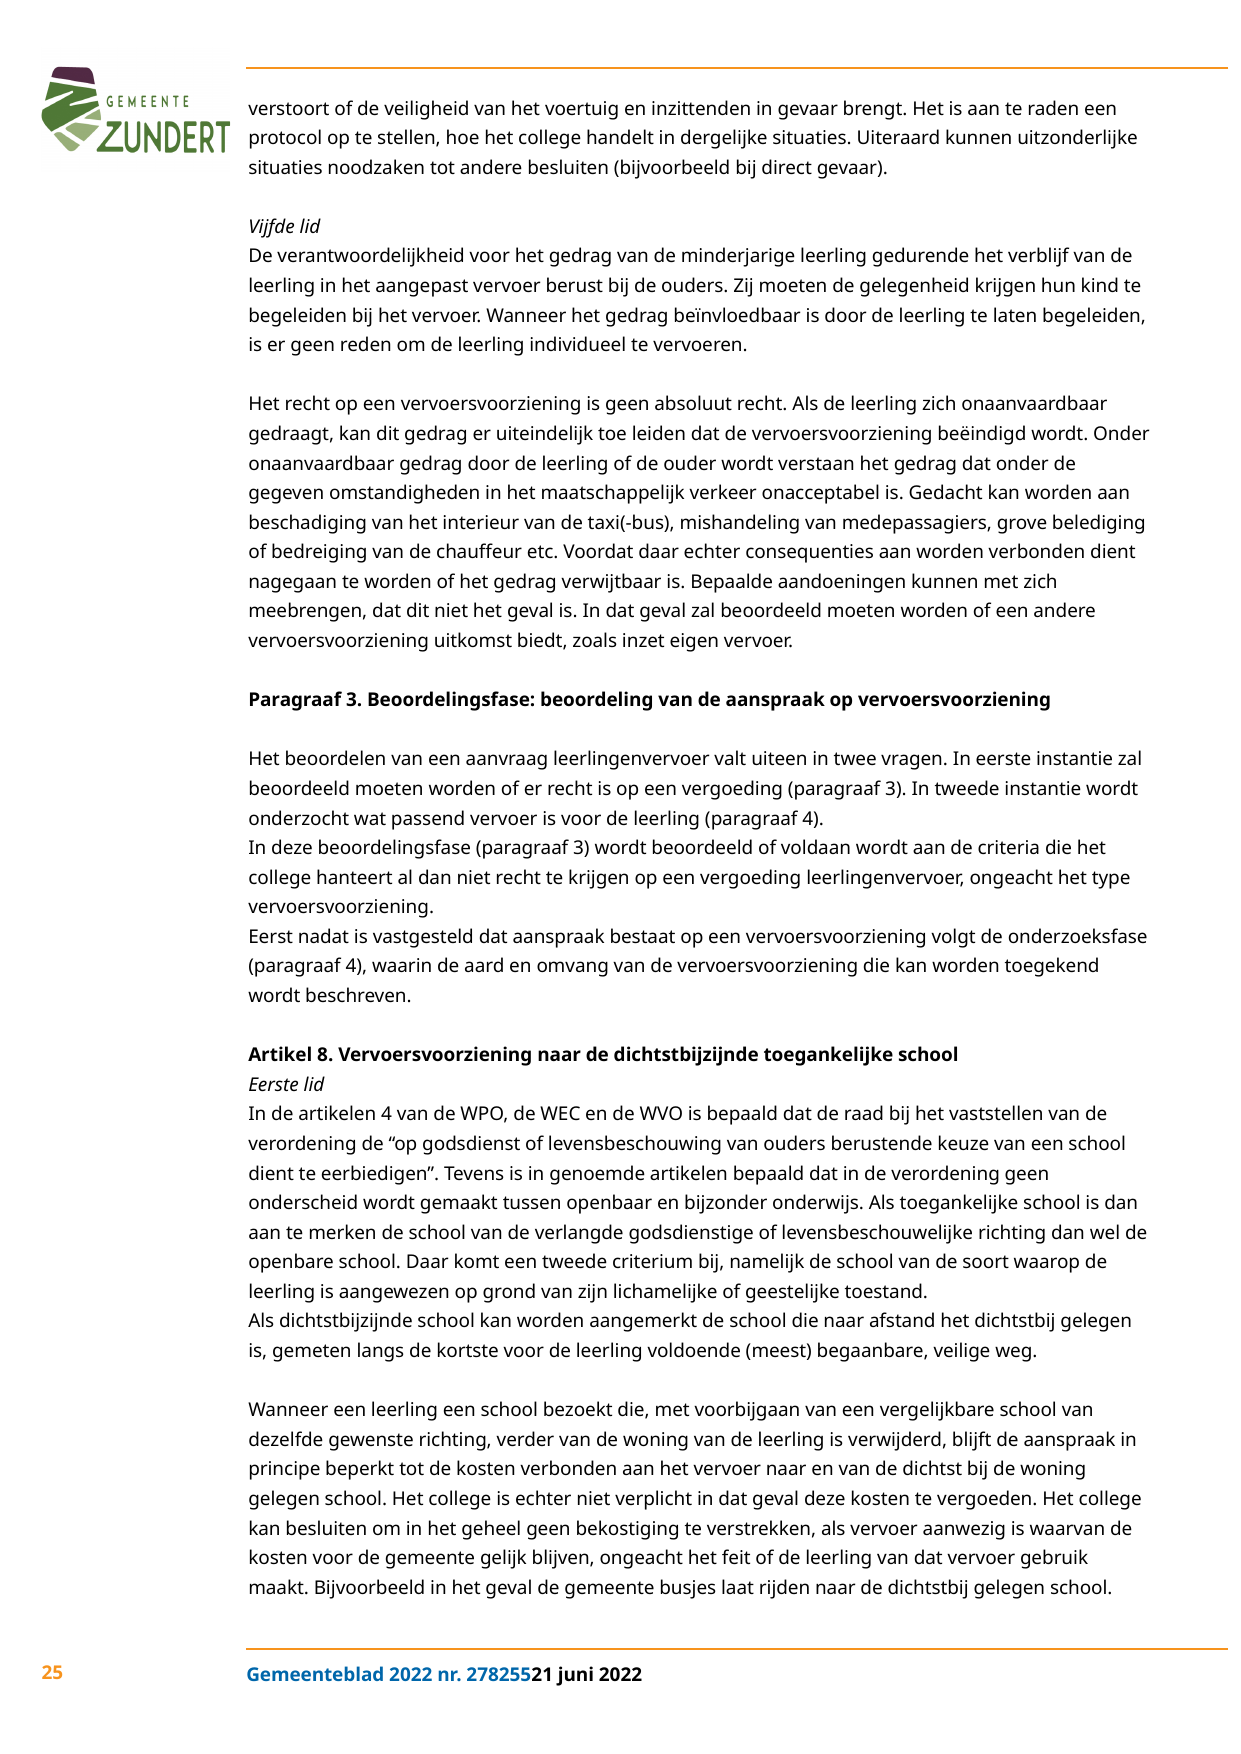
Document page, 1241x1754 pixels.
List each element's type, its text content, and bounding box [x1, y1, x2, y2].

text Het beoordelen van een aanvraag leerlingenvervoer valt uiteen in twee vragen. In eerste instantie zal beoordeeld moeten worden of er recht is op een vergoeding (paragraaf 3). In tweede instantie wordt onderzocht wat passend vervoer is voor de leerling (paragraaf 4). [248, 746, 1152, 831]
text In deze beoordelingsfase (paragraaf 3) wordt beoordeeld of voldaan wordt aan de criteria die het college hanteert al dan niet recht te krijgen op een vergoeding leerlingenvervoer, ongeacht het type vervoersvoorziening. [248, 834, 1152, 919]
text Vijfde lid [248, 213, 1152, 239]
text Als dichtstbijzijnde school kan worden aangemerkt de school die naar afstand het dichtstbij gelegen is, gemeten langs de kortste voor de leerling voldoende (meest) begaanbare, veilige weg. [248, 1308, 1152, 1363]
text Wanneer een leerling een school bezoekt die, met voorbijgaan van een vergelijkbare school van dezelfde gewenste richting, verder van de woning van de leerling is verwijderd, blijft de aanspraak in principe beperkt tot de kosten verbonden aan het vervoer naar en van de dichtst bij de woning gelegen school. Het college is echter niet verplicht in dat geval deze kosten te vergoeden. Het college kan besluiten om in het geheel geen bekostiging te verstrekken, als vervoer aanwezig is waarvan de kosten voor de gemeente gelijk blijven, ongeacht het feit of de leerling van dat vervoer gebruik maakt. Bijvoorbeeld in het geval de gemeente busjes laat rijden naar de dichtstbij gelegen school. [248, 1396, 1152, 1600]
text Eerst nadat is vastgesteld dat aanspraak bestaat op een vervoersvoorziening volgt de onderzoeksfase (paragraaf 4), waarin de aard en omvang van de vervoersvoorziening die kan worden toegekend wordt beschreven. [248, 923, 1152, 1008]
picture [41, 47, 231, 172]
text In de artikelen 4 van de WPO, de WEC en de WVO is bepaald dat de raad bij het vaststellen van de verordening de “op godsdienst of levensbeschouwing van ouders berustende keuze van een school dient te eerbiedigen”. Tevens is in genoemde artikelen bepaald dat in de verordening geen onderscheid wordt gemaakt tussen openbaar en bijzonder onderwijs. Als toegankelijke school is dan aan te merken de school van de verlangde godsdienstige of levensbeschouwelijke richting dan wel de openbare school. Daar komt een tweede criterium bij, namelijk de school van de soort waarop de leerling is aangewezen op grond van zijn lichamelijke of geestelijke toestand. [248, 1101, 1152, 1304]
text De verantwoordelijkheid voor het gedrag van de minderjarige leerling gedurende het verblijf van de leerling in het aangepast vervoer berust bij de ouders. Zij moeten de gelegenheid krijgen hun kind te begeleiden bij het vervoer. Wanneer het gedrag beïnvloedbaar is door de leerling te laten begeleiden, is er geen reden om de leerling individueel te vervoeren. [248, 243, 1152, 357]
text Het recht op een vervoersvoorziening is geen absoluut recht. Als de leerling zich onaanvaardbaar gedraagt, kan dit gedrag er uiteindelijk toe leiden dat de vervoersvoorziening beëindigd wordt. Onder onaanvaardbaar gedrag door de leerling of de ouder wordt verstaan het gedrag dat onder de gegeven omstandigheden in het maatschappelijk verkeer onacceptabel is. Gedacht kan worden aan beschadiging van het interieur van de taxi(-bus), mishandeling van medepassagiers, grove belediging of bedreiging van de chauffeur etc. Voordat daar echter consequenties aan worden verbonden dient nagegaan te worden of het gedrag verwijtbaar is. Bepaalde aandoeningen kunnen met zich meebrengen, dat dit niet het geval is. In dat geval zal beoordeeld moeten worden of een andere vervoersvoorziening uitkomst biedt, zoals inzet eigen vervoer. [248, 391, 1152, 653]
text Paragraaf 3. Beoordelingsfase: beoordeling van de aanspraak op vervoersvoorziening [248, 686, 1152, 712]
text verstoort of de veiligheid van het voertuig en inzittenden in gevaar brengt. Het is aan te raden een protocol op te stellen, hoe het college handelt in dergelijke situaties. Uiteraard kunnen uitzonderlijke situaties noodzaken tot andere besluiten (bijvoorbeeld bij direct gevaar). [248, 95, 1152, 180]
text Eerste lid [248, 1071, 1152, 1097]
text Artikel 8. Vervoersvoorziening naar de dichtstbijzijnde toegankelijke school [248, 1041, 1152, 1067]
